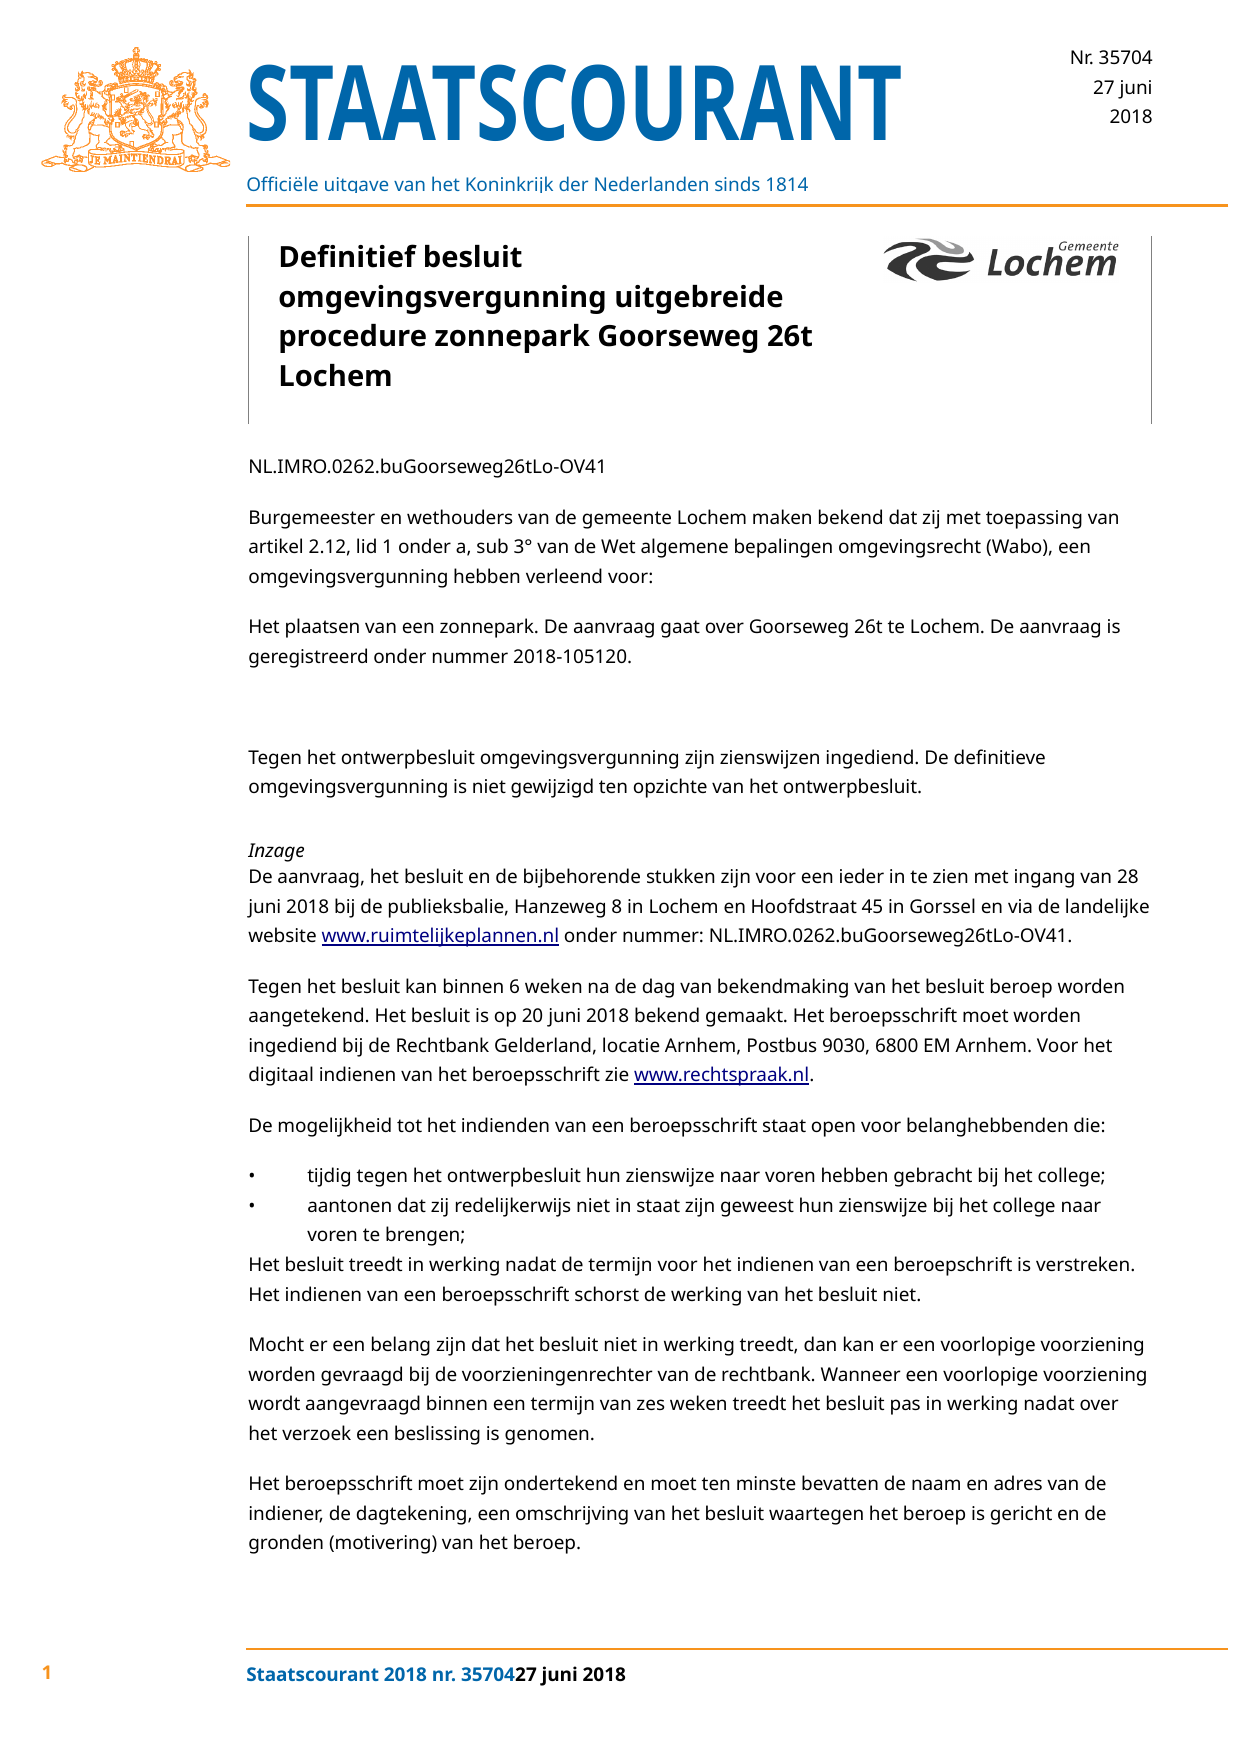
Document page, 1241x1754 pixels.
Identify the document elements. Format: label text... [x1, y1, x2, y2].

list aantonen dat zij redelijkerwijs niet in staat zijn geweest hun zienswijze bij het college naar voren te brengen; [248, 1192, 1152, 1247]
text Inzage [248, 838, 1152, 863]
text Tegen het ontwerpbesluit omgevingsvergunning zijn zienswijzen ingediend. De definitieve omgevingsvergunning is niet gewijzigd ten opzichte van het ontwerpbesluit. [248, 744, 1152, 799]
text Mocht er een belang zijn dat het besluit niet in werking treedt, dan kan er een voorlopige voorziening worden gevraagd bij de voorzieningenrechter van de rechtbank. Wanneer een voorlopige voorziening wordt aangevraagd binnen een termijn van zes weken treedt het besluit pas in werking nadat over het verzoek een beslissing is genomen. [248, 1331, 1152, 1446]
text Het beroepsschrift moet zijn ondertekend en moet ten minste bevatten de naam en adres van de indiener, de dagtekening, een omschrijving van het besluit waartegen het beroep is gericht en de gronden (motivering) van het beroep. [248, 1470, 1152, 1555]
list tijdig tegen het ontwerpbesluit hun zienswijze naar voren hebben gebracht bij het college; [248, 1162, 1152, 1188]
text De aanvraag, het besluit en de bijbehorende stukken zijn voor een ieder in te zien met ingang van 28 juni 2018 bij de publieksbalie, Hanzeweg 8 in Lochem en Hoofdstraat 45 in Gorssel en via de landelijke website www.ruimtelijkeplannen.nl onder nummer: NL.IMRO.0262.buGoorseweg26tLo-OV41. [248, 863, 1152, 948]
table_header [850, 236, 1151, 424]
text Burgemeester en wethouders van de gemeente Lochem maken bekend dat zij met toepassing van artikel 2.12, lid 1 onder a, sub 3° van de Wet algemene bepalingen omgevingsrecht (Wabo), een omgevingsvergunning hebben verleend voor: [248, 504, 1152, 589]
text Het plaatsen van een zonnepark. De aanvraag gaat over Goorseweg 26t te Lochem. De aanvraag is geregistreerd onder nummer 2018-105120. [248, 614, 1152, 669]
text De mogelijkheid tot het indienden van een beroepsschrift staat open voor belanghebbenden die: [248, 1112, 1152, 1138]
picture [882, 236, 1119, 283]
text Het besluit treedt in werking nadat de termijn voor het indienen van een beroepschrift is verstreken. Het indienen van een beroepsschrift schorst de werking van het besluit niet. [248, 1251, 1152, 1307]
text Tegen het besluit kan binnen 6 weken na de dag van bekendmaking van het besluit beroep worden aangetekend. Het besluit is op 20 juni 2018 bekend gemaakt. Het beroepsschrift moet worden ingediend bij de Rechtbank Gelderland, locatie Arnhem, Postbus 9030, 6800 EM Arnhem. Voor het digitaal indienen van het beroepsschrift zie www.rechtspraak.nl. [248, 973, 1152, 1087]
picture [41, 47, 231, 172]
text NL.IMRO.0262.buGoorseweg26tLo-OV41 [248, 454, 1152, 479]
table_header Definitief besluit omgevingsvergunning uitgebreide procedure zonnepark Goorseweg 26t Lochem [249, 236, 850, 424]
